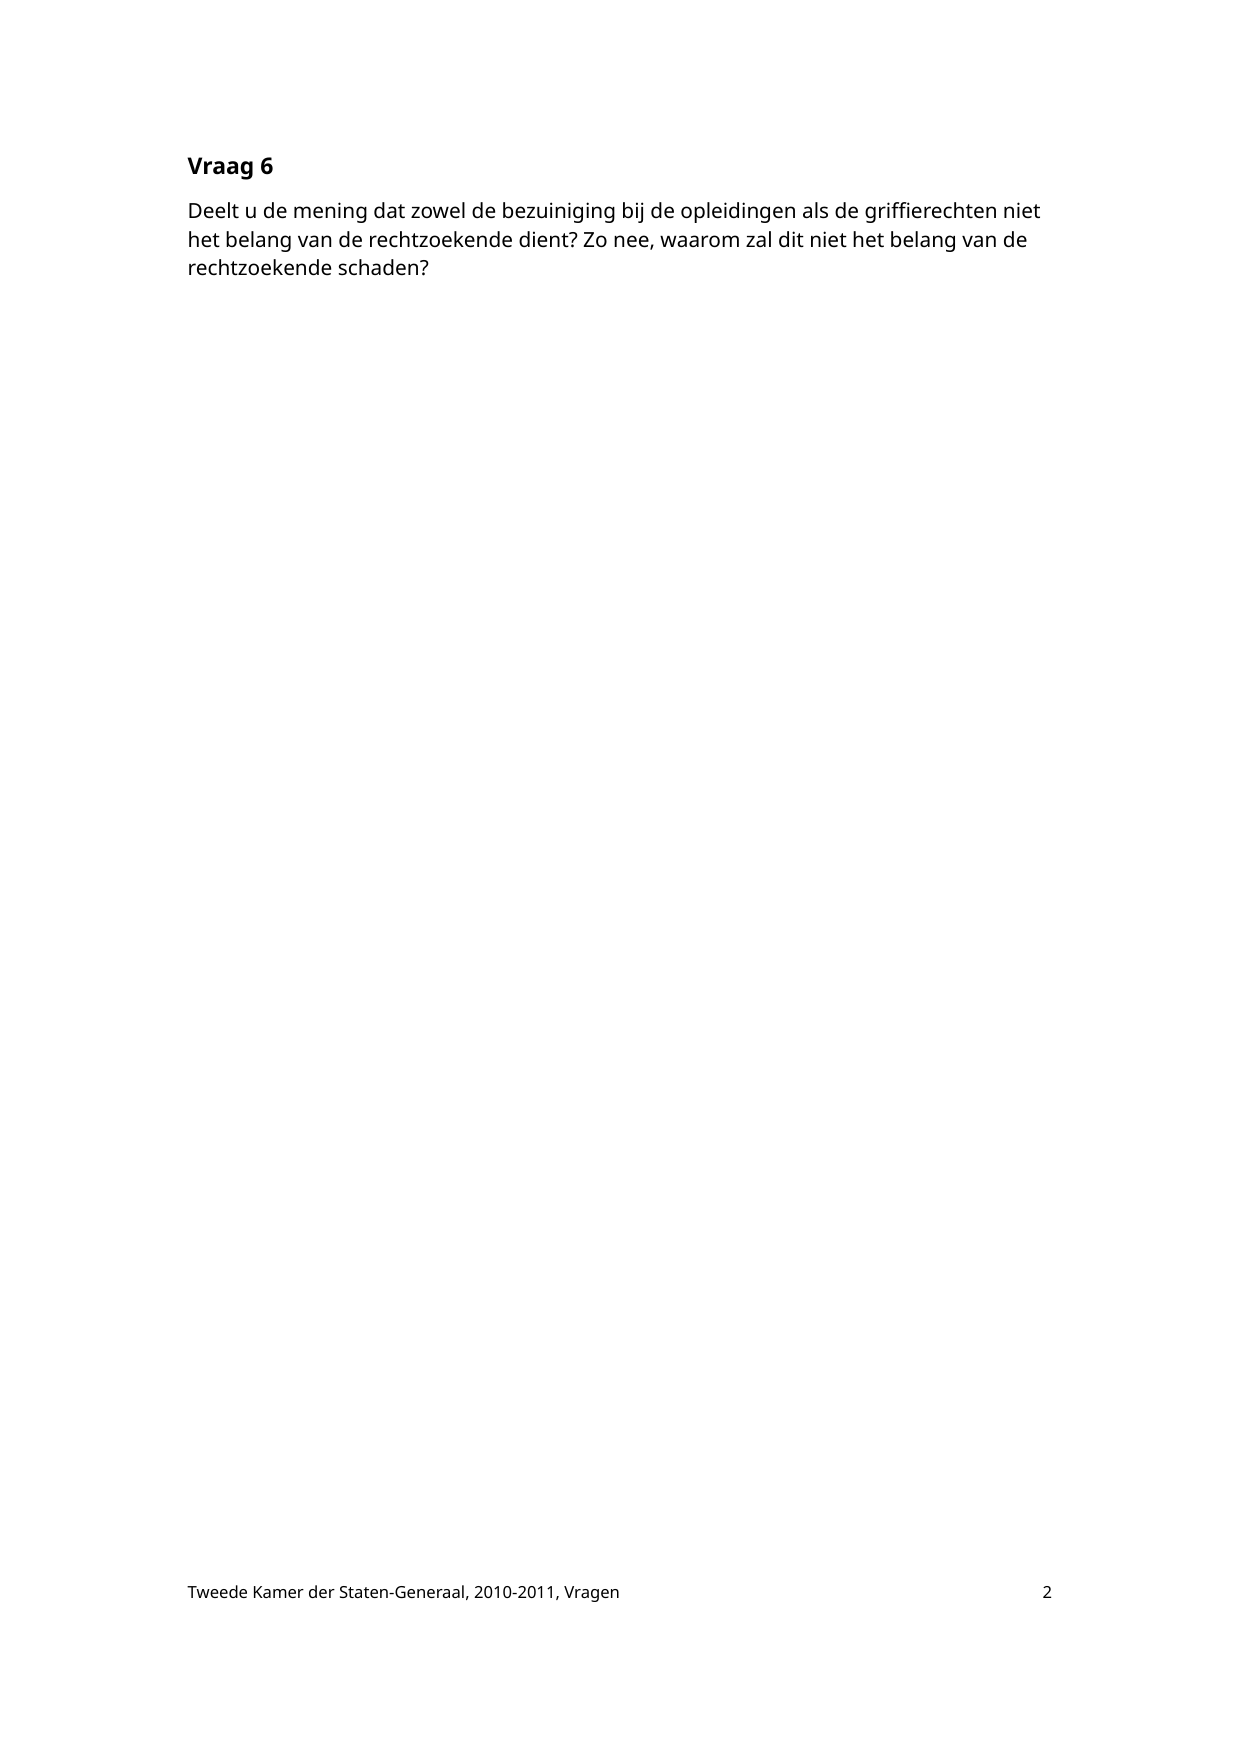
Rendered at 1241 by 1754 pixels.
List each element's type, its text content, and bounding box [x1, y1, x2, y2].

text Deelt u de mening dat zowel de bezuiniging bij de opleidingen als de griffierechten niet het belang van de rechtzoekende dient? Zo nee, waarom zal dit niet het belang van de rechtzoekende schaden? [187, 196, 1053, 282]
subtitle Vraag 6 [187, 150, 1053, 181]
